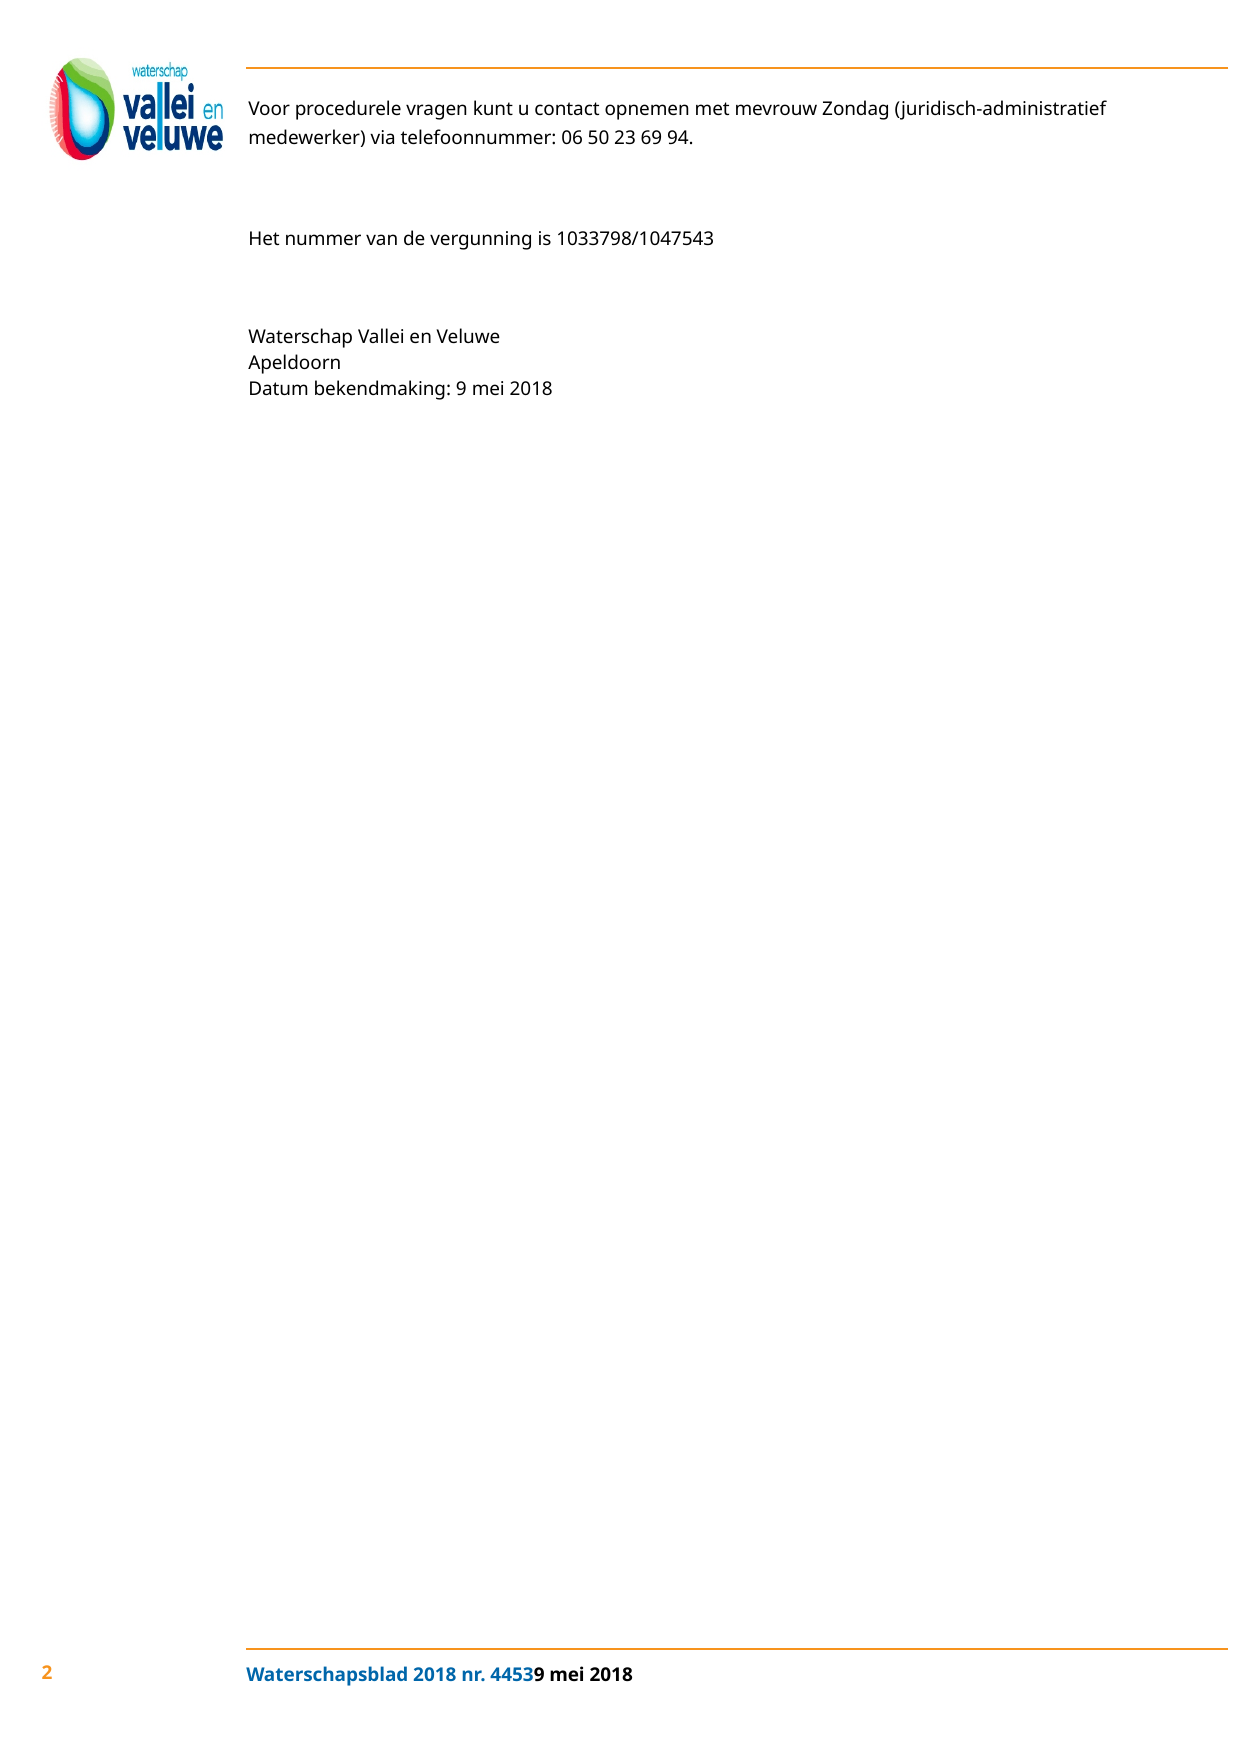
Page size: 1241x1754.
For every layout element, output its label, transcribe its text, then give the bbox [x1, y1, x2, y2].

picture [41, 47, 231, 172]
text Datum bekendmaking: 9 mei 2018 [248, 375, 1152, 401]
text Voor procedurele vragen kunt u contact opnemen met mevrouw Zondag (juridisch-administratief medewerker) via telefoonnummer: 06 50 23 69 94. [248, 95, 1152, 150]
text Waterschap Vallei en Veluwe [248, 323, 1152, 349]
text Het nummer van de vergunning is 1033798/1047543 [248, 225, 1152, 251]
text Apeldoorn [248, 349, 1152, 375]
